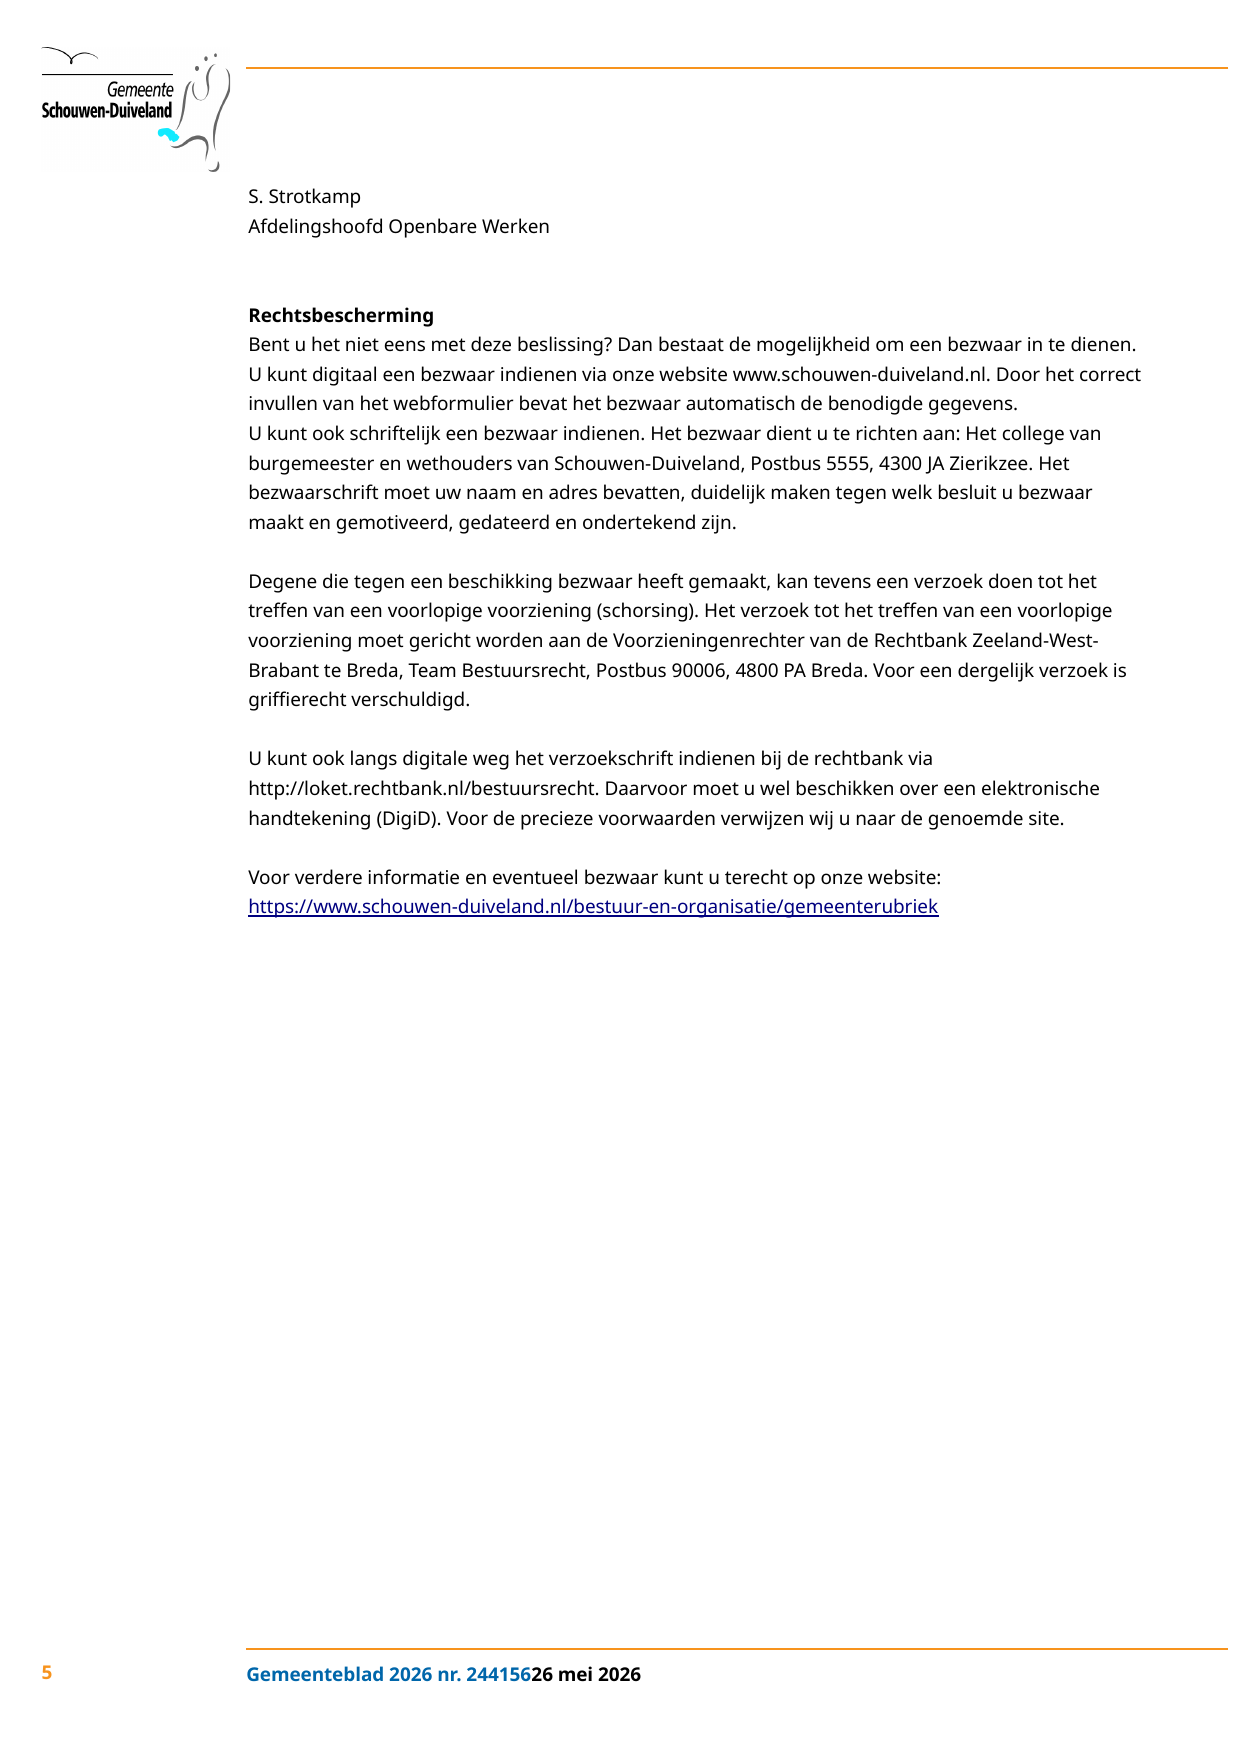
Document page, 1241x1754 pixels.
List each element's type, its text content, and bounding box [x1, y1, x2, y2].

text Voor verdere informatie en eventueel bezwaar kunt u terecht op onze website: https://www.schouwen-duiveland.nl/bestuur-en-organisatie/gemeenterubriek [248, 864, 1152, 919]
text U kunt ook langs digitale weg het verzoekschrift indienen bij de rechtbank via http://loket.rechtbank.nl/bestuursrecht. Daarvoor moet u wel beschikken over een elektronische handtekening (DigiD). Voor de precieze voorwaarden verwijzen wij u naar de genoemde site. [248, 746, 1152, 831]
picture [41, 47, 231, 172]
text Degene die tegen een beschikking bezwaar heeft gemaakt, kan tevens een verzoek doen tot het treffen van een voorlopige voorziening (schorsing). Het verzoek tot het treffen van een voorlopige voorziening moet gericht worden aan de Voorzieningenrechter van de Rechtbank Zeeland-West-Brabant te Breda, Team Bestuursrecht, Postbus 90006, 4800 PA Breda. Voor een dergelijk verzoek is griffierecht verschuldigd. [248, 568, 1152, 712]
text Rechtsbescherming [248, 302, 1152, 328]
text U kunt ook schriftelijk een bezwaar indienen. Het bezwaar dient u te richten aan: Het college van burgemeester en wethouders van Schouwen-Duiveland, Postbus 5555, 4300 JA Zierikzee. Het bezwaarschrift moet uw naam en adres bevatten, duidelijk maken tegen welk besluit u bezwaar maakt en gemotiveerd, gedateerd en ondertekend zijn. [248, 420, 1152, 535]
text S. Strotkamp [248, 183, 1152, 209]
text Bent u het niet eens met deze beslissing? Dan bestaat de mogelijkheid om een bezwaar in te dienen. U kunt digitaal een bezwaar indienen via onze website www.schouwen-duiveland.nl. Door het correct invullen van het webformulier bevat het bezwaar automatisch de benodigde gegevens. [248, 331, 1152, 416]
text Afdelingshoofd Openbare Werken [248, 213, 1152, 239]
